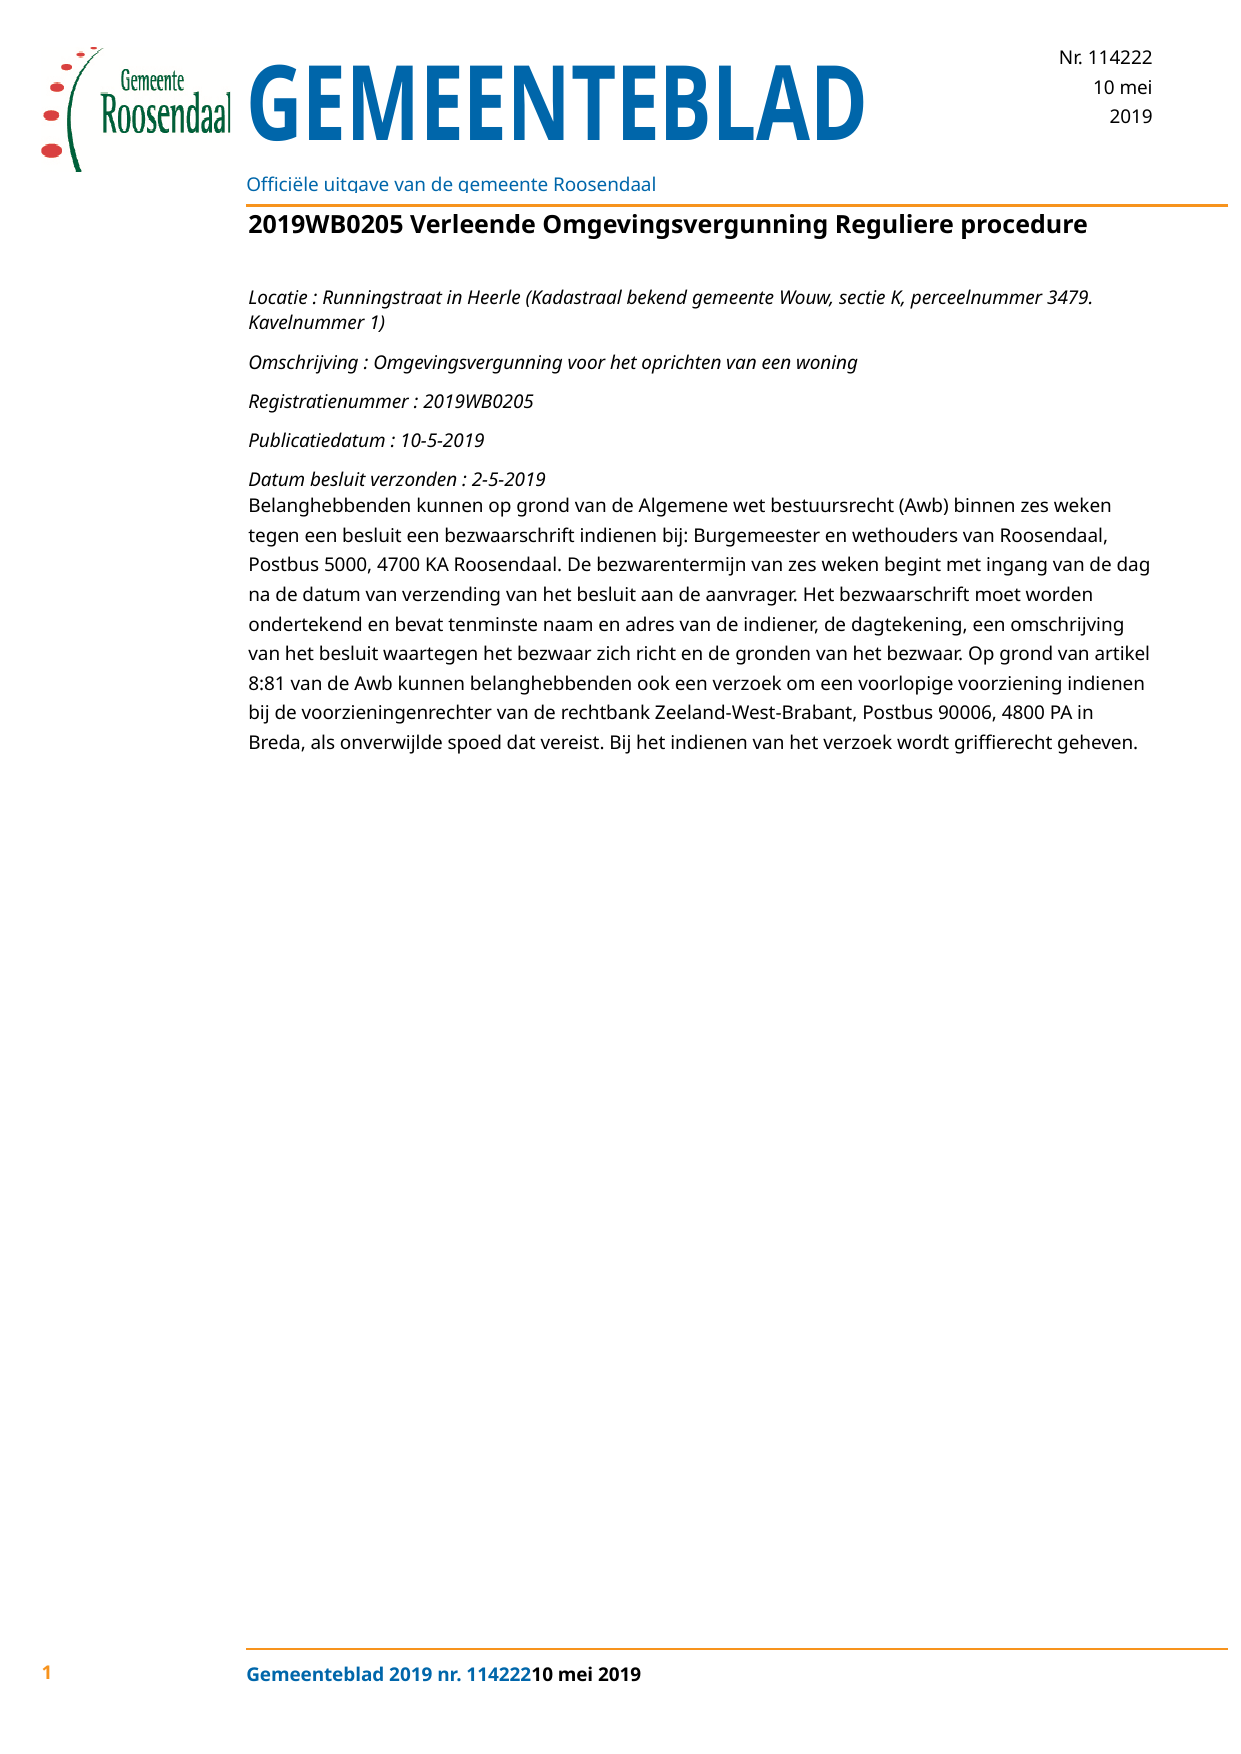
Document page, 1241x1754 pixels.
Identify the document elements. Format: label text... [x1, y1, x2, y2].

text 2019WB0205 Verleende Omgevingsvergunning Reguliere procedure [248, 207, 1152, 241]
picture [41, 47, 231, 172]
text Datum besluit verzonden : 2-5-2019 [248, 467, 1152, 492]
text Belanghebbenden kunnen op grond van de Algemene wet bestuursrecht (Awb) binnen zes weken tegen een besluit een bezwaarschrift indienen bij: Burgemeester en wethouders van Roosendaal, Postbus 5000, 4700 KA Roosendaal. De bezwarentermijn van zes weken begint met ingang van de dag na de datum van verzending van het besluit aan de aanvrager. Het bezwaarschrift moet worden ondertekend en bevat tenminste naam en adres van de indiener, de dagtekening, een omschrijving van het besluit waartegen het bezwaar zich richt en de gronden van het bezwaar. Op grond van artikel 8:81 van de Awb kunnen belanghebbenden ook een verzoek om een voorlopige voorziening indienen bij de voorzieningenrechter van de rechtbank Zeeland-West-Brabant, Postbus 90006, 4800 PA in Breda, als onverwijlde spoed dat vereist. Bij het indienen van het verzoek wordt griffierecht geheven. [248, 492, 1152, 755]
text Locatie : Runningstraat in Heerle (Kadastraal bekend gemeente Wouw, sectie K, perceelnummer 3479. Kavelnummer 1) [248, 284, 1152, 335]
text Omschrijving : Omgevingsvergunning voor het oprichten van een woning [248, 349, 1152, 374]
text Registratienummer : 2019WB0205 [248, 388, 1152, 414]
text Publicatiedatum : 10-5-2019 [248, 427, 1152, 453]
